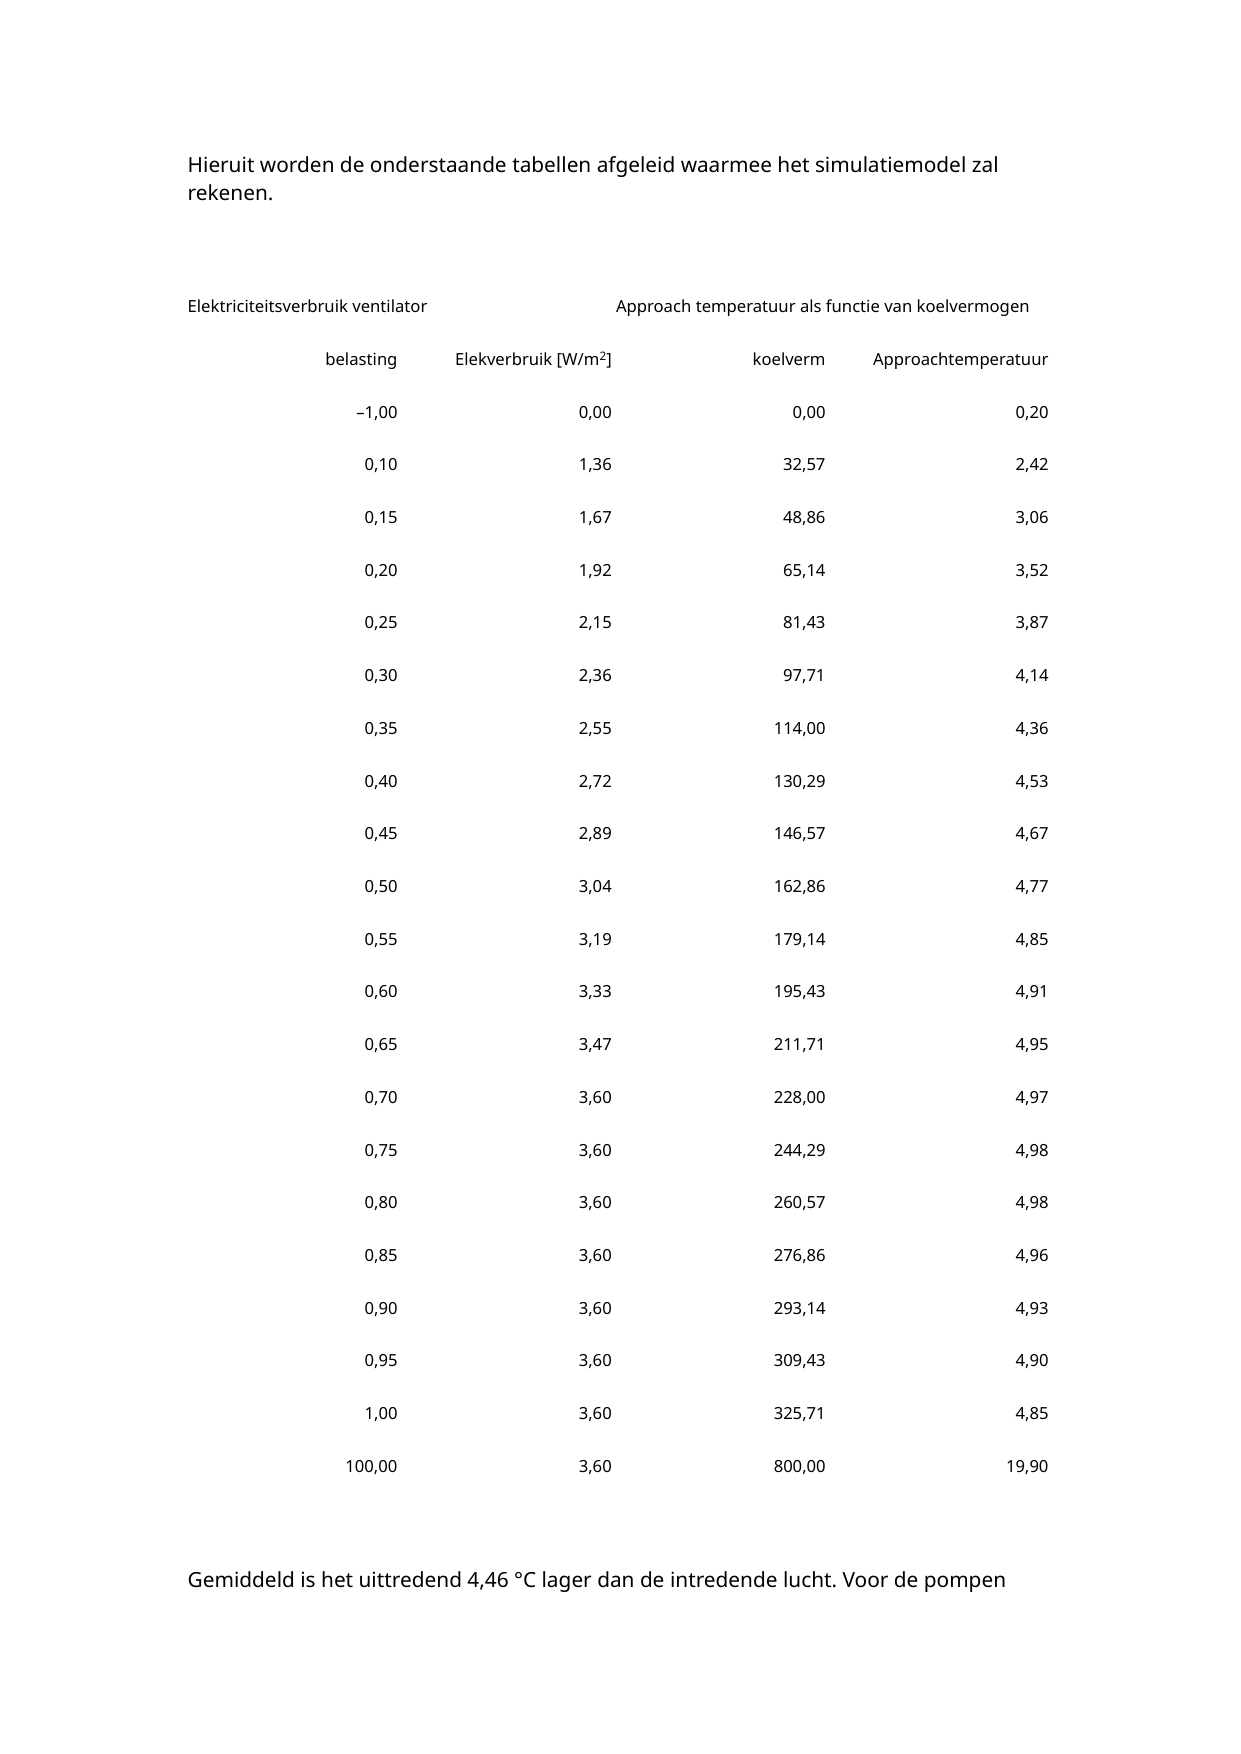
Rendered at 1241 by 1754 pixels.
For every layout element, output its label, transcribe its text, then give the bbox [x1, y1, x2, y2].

table_cell 0,75 [188, 1138, 402, 1191]
table_cell –1,00 [188, 400, 402, 453]
table_cell 2,55 [402, 716, 616, 769]
table_cell 0,30 [188, 664, 402, 716]
table_cell 800,00 [616, 1454, 830, 1507]
table_cell 4,98 [830, 1138, 1053, 1191]
table_header Elektriciteitsverbruik ventilator [188, 295, 616, 347]
table_cell 195,43 [616, 980, 830, 1033]
table_cell 3,60 [402, 1454, 616, 1507]
table_cell 0,45 [188, 822, 402, 874]
table_cell 0,15 [188, 506, 402, 558]
table_cell 4,85 [830, 1402, 1053, 1454]
table_cell 228,00 [616, 1085, 830, 1138]
table_cell 4,90 [830, 1349, 1053, 1402]
table_cell 32,57 [616, 453, 830, 506]
table_cell 3,60 [402, 1244, 616, 1296]
table_cell 244,29 [616, 1138, 830, 1191]
table_cell 276,86 [616, 1244, 830, 1296]
table_cell 19,90 [830, 1454, 1053, 1507]
table_cell 0,10 [188, 453, 402, 506]
table_cell 211,71 [616, 1033, 830, 1085]
table_cell 0,80 [188, 1191, 402, 1243]
table_cell 309,43 [616, 1349, 830, 1402]
table_cell 0,00 [402, 400, 616, 453]
table_cell 48,86 [616, 506, 830, 558]
table_cell 4,67 [830, 822, 1053, 874]
table_cell 4,98 [830, 1191, 1053, 1243]
table_cell 97,71 [616, 664, 830, 716]
table_cell 0,20 [830, 400, 1053, 453]
table_cell 1,00 [188, 1402, 402, 1454]
table_cell 0,90 [188, 1296, 402, 1349]
table_cell 4,91 [830, 980, 1053, 1033]
table_cell 4,96 [830, 1244, 1053, 1296]
table_cell Approachtemperatuur [830, 348, 1053, 400]
table_cell 179,14 [616, 927, 830, 980]
table_cell 4,97 [830, 1085, 1053, 1138]
table_cell 293,14 [616, 1296, 830, 1349]
table_header Approach temperatuur als functie van koelvermogen [616, 295, 1053, 347]
table_cell 1,92 [402, 558, 616, 611]
table_cell 2,72 [402, 769, 616, 822]
table_cell 114,00 [616, 716, 830, 769]
table_cell 0,95 [188, 1349, 402, 1402]
table_cell 100,00 [188, 1454, 402, 1507]
table_cell 81,43 [616, 611, 830, 664]
table_cell 3,60 [402, 1349, 616, 1402]
table_cell 130,29 [616, 769, 830, 822]
table_cell 0,55 [188, 927, 402, 980]
table_cell 1,36 [402, 453, 616, 506]
table_cell 325,71 [616, 1402, 830, 1454]
table_cell 4,14 [830, 664, 1053, 716]
table_cell 4,53 [830, 769, 1053, 822]
table_cell 3,60 [402, 1191, 616, 1243]
table_cell 3,60 [402, 1085, 616, 1138]
table_cell 4,95 [830, 1033, 1053, 1085]
table_cell 0,35 [188, 716, 402, 769]
table_cell 0,40 [188, 769, 402, 822]
table_cell 4,85 [830, 927, 1053, 980]
table_cell 0,65 [188, 1033, 402, 1085]
table_cell 2,15 [402, 611, 616, 664]
table_cell 3,33 [402, 980, 616, 1033]
text Gemiddeld is het uittredend 4,46 °C lager dan de intredende lucht. Voor de pompen [187, 1566, 1053, 1594]
table_cell 4,93 [830, 1296, 1053, 1349]
table_cell 65,14 [616, 558, 830, 611]
table_cell 3,19 [402, 927, 616, 980]
table_cell 1,67 [402, 506, 616, 558]
table_cell 4,36 [830, 716, 1053, 769]
table_cell 0,60 [188, 980, 402, 1033]
table_cell 3,60 [402, 1296, 616, 1349]
table_cell 3,87 [830, 611, 1053, 664]
table_cell 146,57 [616, 822, 830, 874]
table_cell 0,25 [188, 611, 402, 664]
table_cell 2,42 [830, 453, 1053, 506]
table_cell 0,50 [188, 875, 402, 927]
table_cell 3,06 [830, 506, 1053, 558]
table_cell Elekverbruik [W/m2] [402, 348, 616, 400]
table_cell belasting [188, 348, 402, 400]
table_cell 2,89 [402, 822, 616, 874]
table_cell 2,36 [402, 664, 616, 716]
table_cell 3,60 [402, 1138, 616, 1191]
table_cell 3,04 [402, 875, 616, 927]
table_cell 162,86 [616, 875, 830, 927]
table_cell 0,85 [188, 1244, 402, 1296]
table_cell 4,77 [830, 875, 1053, 927]
table_cell 3,47 [402, 1033, 616, 1085]
table_cell 3,52 [830, 558, 1053, 611]
table_cell 3,60 [402, 1402, 616, 1454]
table_cell 0,70 [188, 1085, 402, 1138]
table_cell koelverm [616, 348, 830, 400]
table_cell 0,00 [616, 400, 830, 453]
table_cell 0,20 [188, 558, 402, 611]
table_cell 260,57 [616, 1191, 830, 1243]
text Hieruit worden de onderstaande tabellen afgeleid waarmee het simulatiemodel zal rekenen. [187, 150, 1053, 207]
